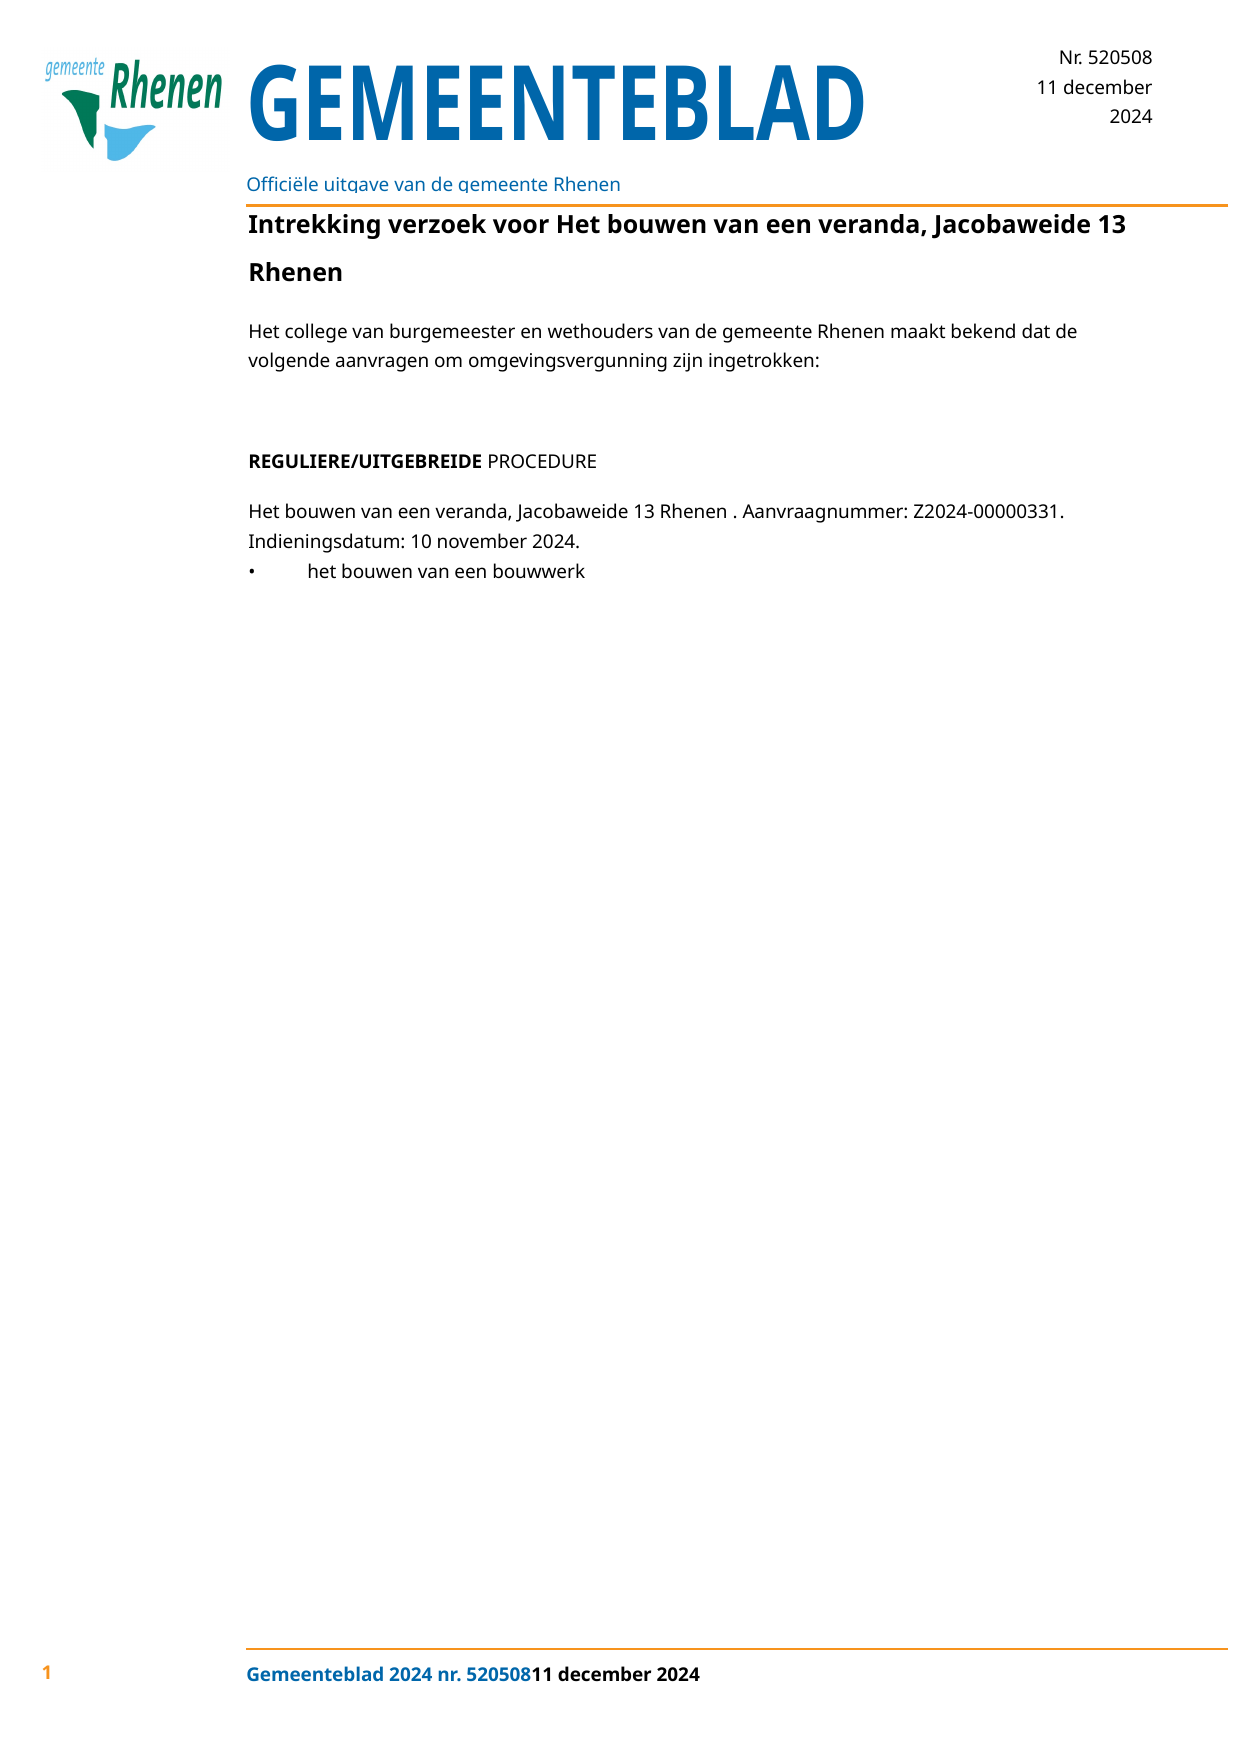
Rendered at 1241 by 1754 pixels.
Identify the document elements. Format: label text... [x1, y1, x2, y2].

text Het bouwen van een veranda, Jacobaweide 13 Rhenen . Aanvraagnummer: Z2024-00000331. Indieningsdatum: 10 november 2024. [248, 499, 1152, 554]
text Het college van burgemeester en wethouders van de gemeente Rhenen maakt bekend dat de volgende aanvragen om omgevingsvergunning zijn ingetrokken: [248, 318, 1152, 373]
text REGULIERE/UITGEBREIDE PROCEDURE [248, 448, 1152, 474]
list het bouwen van een bouwwerk [248, 558, 1152, 584]
text Intrekking verzoek voor Het bouwen van een veranda, Jacobaweide 13 Rhenen [248, 207, 1152, 288]
picture [41, 47, 231, 172]
